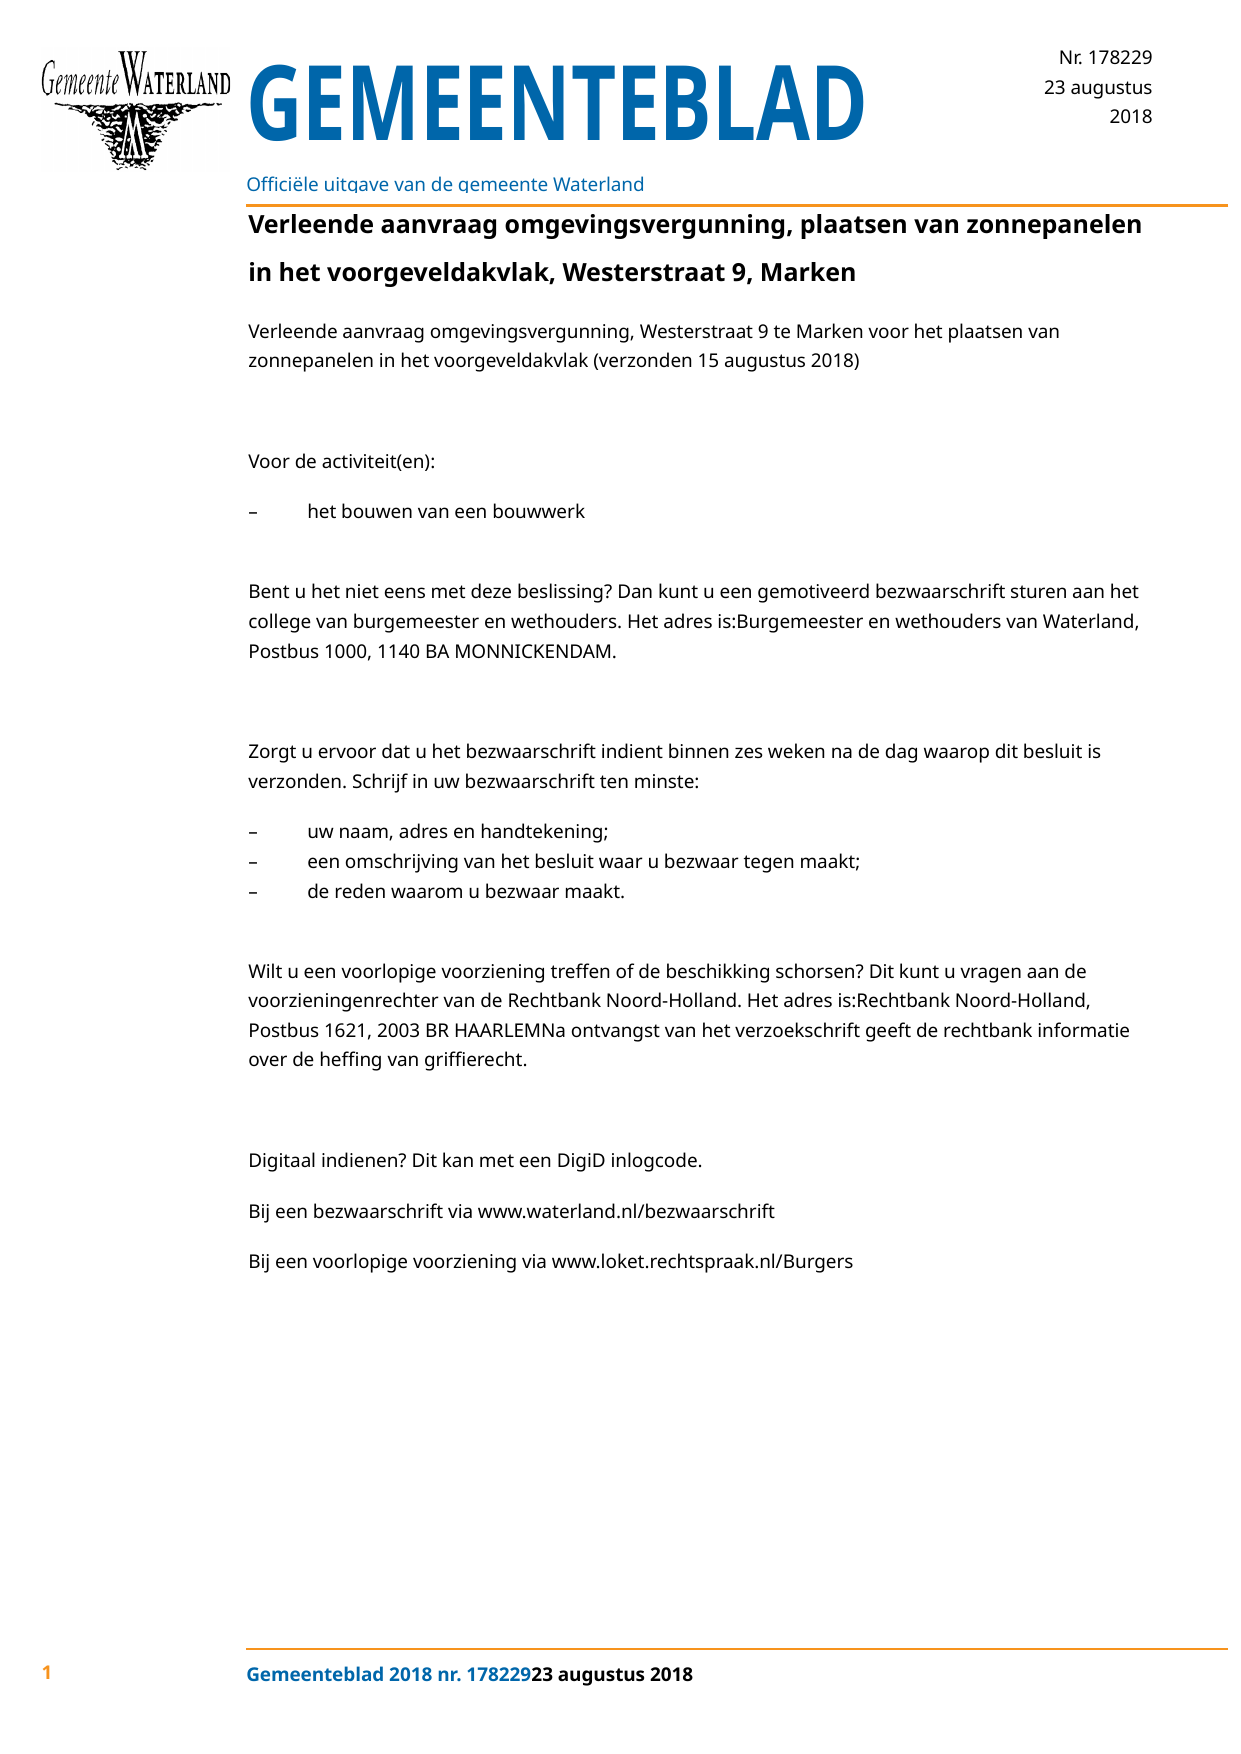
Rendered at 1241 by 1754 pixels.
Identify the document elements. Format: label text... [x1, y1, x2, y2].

list de reden waarom u bezwaar maakt. [248, 878, 1152, 904]
list het bouwen van een bouwwerk [248, 499, 1152, 524]
text Bij een bezwaarschrift via www.waterland.nl/bezwaarschrift [248, 1198, 1152, 1224]
text Digitaal indienen? Dit kan met een DigiD inlogcode. [248, 1147, 1152, 1173]
list uw naam, adres en handtekening; [248, 819, 1152, 844]
text Verleende aanvraag omgevingsvergunning, plaatsen van zonnepanelen in het voorgeveldakvlak, Westerstraat 9, Marken [248, 207, 1152, 288]
text Wilt u een voorlopige voorziening treffen of de beschikking schorsen? Dit kunt u vragen aan de voorzieningenrechter van de Rechtbank Noord-Holland. Het adres is:Rechtbank Noord-Holland, Postbus 1621, 2003 BR HAARLEMNa ontvangst van het verzoekschrift geeft de rechtbank informatie over de heffing van griffierecht. [248, 958, 1152, 1072]
picture [41, 47, 231, 172]
text Voor de activiteit(en): [248, 448, 1152, 474]
text Verleende aanvraag omgevingsvergunning, Westerstraat 9 te Marken voor het plaatsen van zonnepanelen in het voorgeveldakvlak (verzonden 15 augustus 2018) [248, 318, 1152, 373]
text Zorgt u ervoor dat u het bezwaarschrift indient binnen zes weken na de dag waarop dit besluit is verzonden. Schrijf in uw bezwaarschrift ten minste: [248, 739, 1152, 794]
text Bij een voorlopige voorziening via www.loket.rechtspraak.nl/Burgers [248, 1248, 1152, 1274]
list een omschrijving van het besluit waar u bezwaar tegen maakt; [248, 848, 1152, 874]
text Bent u het niet eens met deze beslissing? Dan kunt u een gemotiveerd bezwaarschrift sturen aan het college van burgemeester en wethouders. Het adres is:Burgemeester en wethouders van Waterland, Postbus 1000, 1140 BA MONNICKENDAM. [248, 579, 1152, 664]
